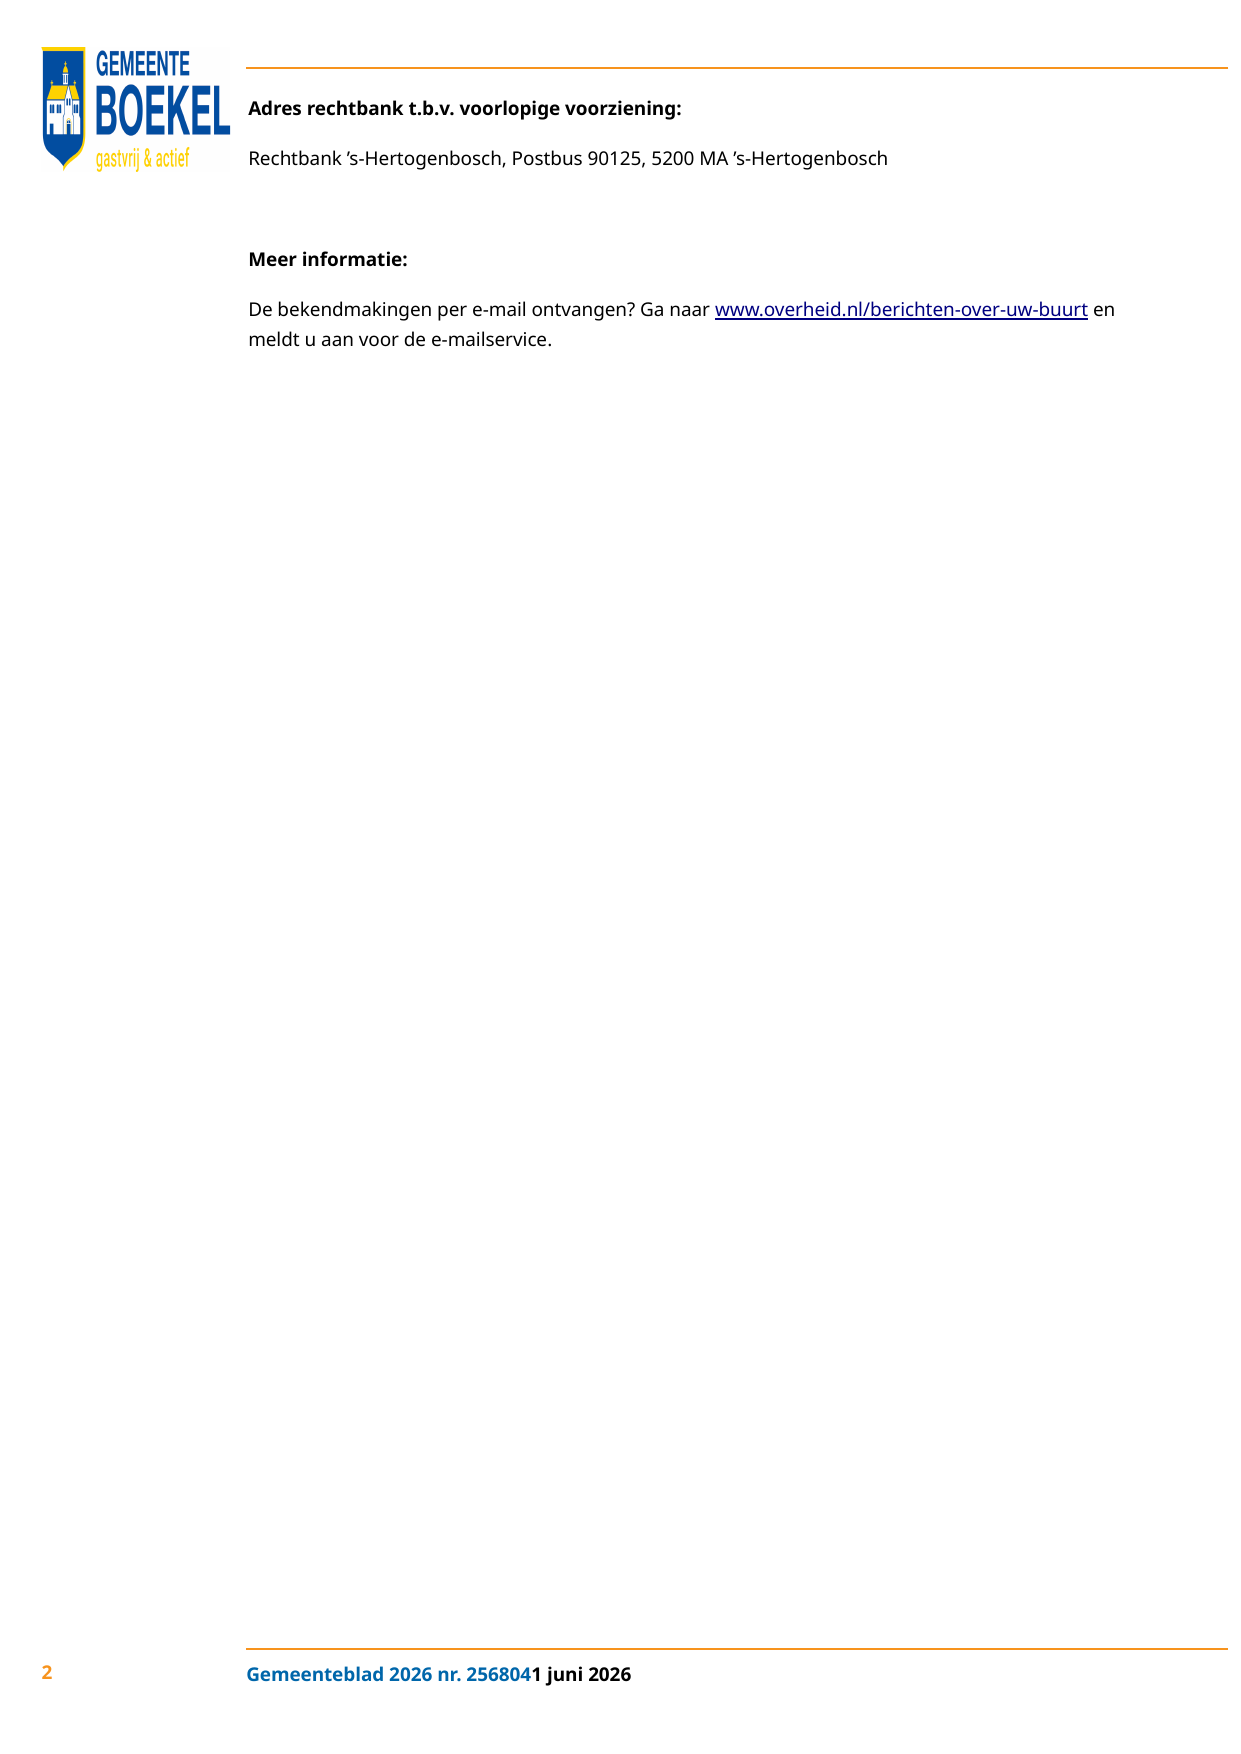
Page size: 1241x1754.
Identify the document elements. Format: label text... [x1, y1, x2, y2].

text Meer informatie: [248, 246, 1152, 272]
text Adres rechtbank t.b.v. voorlopige voorziening: [248, 95, 1152, 121]
text Rechtbank ’s-Hertogenbosch, Postbus 90125, 5200 MA ’s-Hertogenbosch [248, 145, 1152, 171]
picture [41, 47, 231, 172]
text De bekendmakingen per e-mail ontvangen? Ga naar www.overheid.nl/berichten-over-uw-buurt en meldt u aan voor de e-mailservice. [248, 296, 1152, 352]
